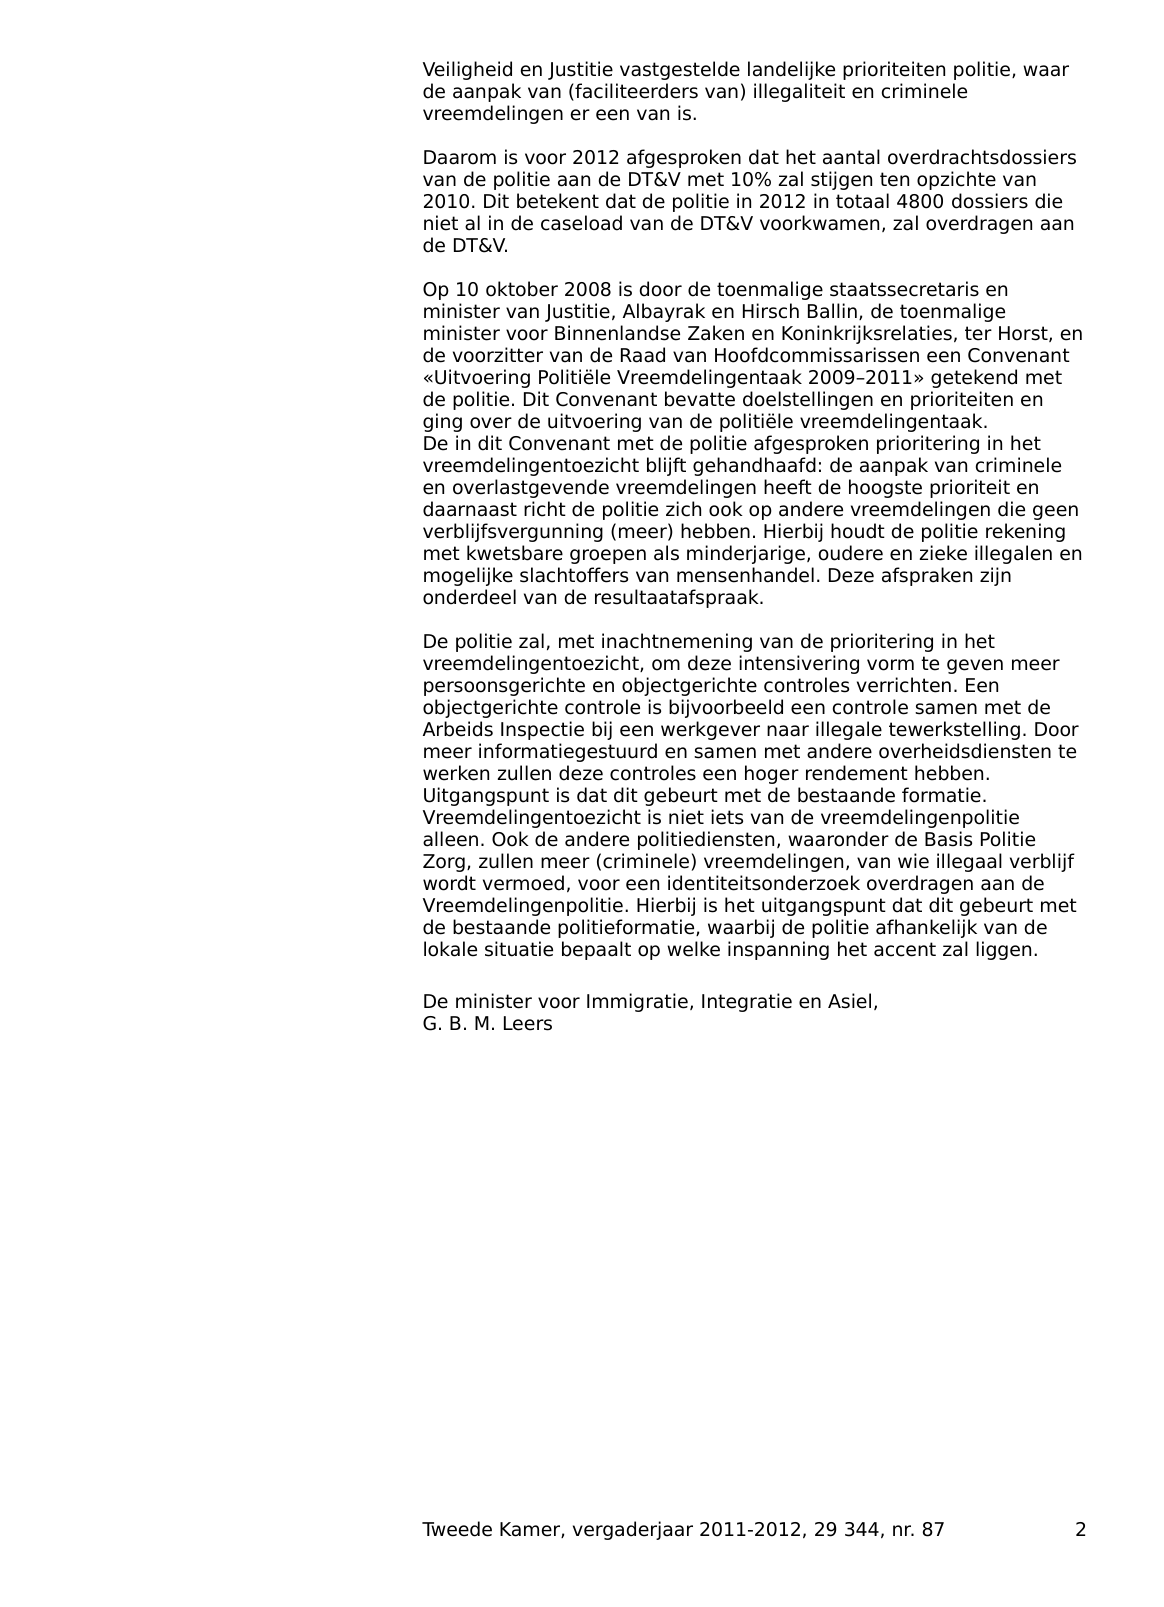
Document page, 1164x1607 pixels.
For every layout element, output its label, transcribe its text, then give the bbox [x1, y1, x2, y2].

text Daarom is voor 2012 afgesproken dat het aantal overdrachtsdossiers van de politie aan de DT&V met 10% zal stijgen ten opzichte van 2010. Dit betekent dat de politie in 2012 in totaal 4800 dossiers die niet al in de caseload van de DT&V voorkwamen, zal overdragen aan de DT&V. [422, 147, 1087, 257]
text Veiligheid en Justitie vastgestelde landelijke prioriteiten politie, waar de aanpak van (faciliteerders van) illegaliteit en criminele vreemdelingen er een van is. [422, 59, 1087, 125]
text Op 10 oktober 2008 is door de toenmalige staatssecretaris en minister van Justitie, Albayrak en Hirsch Ballin, de toenmalige minister voor Binnenlandse Zaken en Koninkrijksrelaties, ter Horst, en de voorzitter van de Raad van Hoofdcommissarissen een Convenant «Uitvoering Politiële Vreemdelingentaak 2009–2011» getekend met de politie. Dit Convenant bevatte doelstellingen en prioriteiten en ging over de uitvoering van de politiële vreemdelingentaak. [422, 279, 1087, 433]
text De politie zal, met inachtnemening van de prioritering in het vreemdelingentoezicht, om deze intensivering vorm te geven meer persoonsgerichte en objectgerichte controles verrichten. Een objectgerichte controle is bijvoorbeeld een controle samen met de Arbeids Inspectie bij een werkgever naar illegale tewerkstelling. Door meer informatiegestuurd en samen met andere overheidsdiensten te werken zullen deze controles een hoger rendement hebben. Uitgangspunt is dat dit gebeurt met de bestaande formatie. Vreemdelingentoezicht is niet iets van de vreemdelingenpolitie alleen. Ook de andere politiediensten, waaronder de Basis Politie Zorg, zullen meer (criminele) vreemdelingen, van wie illegaal verblijf wordt vermoed, voor een identiteitsonderzoek overdragen aan de Vreemdelingenpolitie. Hierbij is het uitgangspunt dat dit gebeurt met de bestaande politieformatie, waarbij de politie afhankelijk van de lokale situatie bepaalt op welke inspanning het accent zal liggen. [422, 631, 1087, 961]
text De minister voor Immigratie, Integratie en Asiel, G. B. M. Leers [422, 991, 1087, 1035]
text De in dit Convenant met de politie afgesproken prioritering in het vreemdelingentoezicht blijft gehandhaafd: de aanpak van criminele en overlastgevende vreemdelingen heeft de hoogste prioriteit en daarnaast richt de politie zich ook op andere vreemdelingen die geen verblijfsvergunning (meer) hebben. Hierbij houdt de politie rekening met kwetsbare groepen als minderjarige, oudere en zieke illegalen en mogelijke slachtoffers van mensenhandel. Deze afspraken zijn onderdeel van de resultaatafspraak. [422, 433, 1087, 609]
